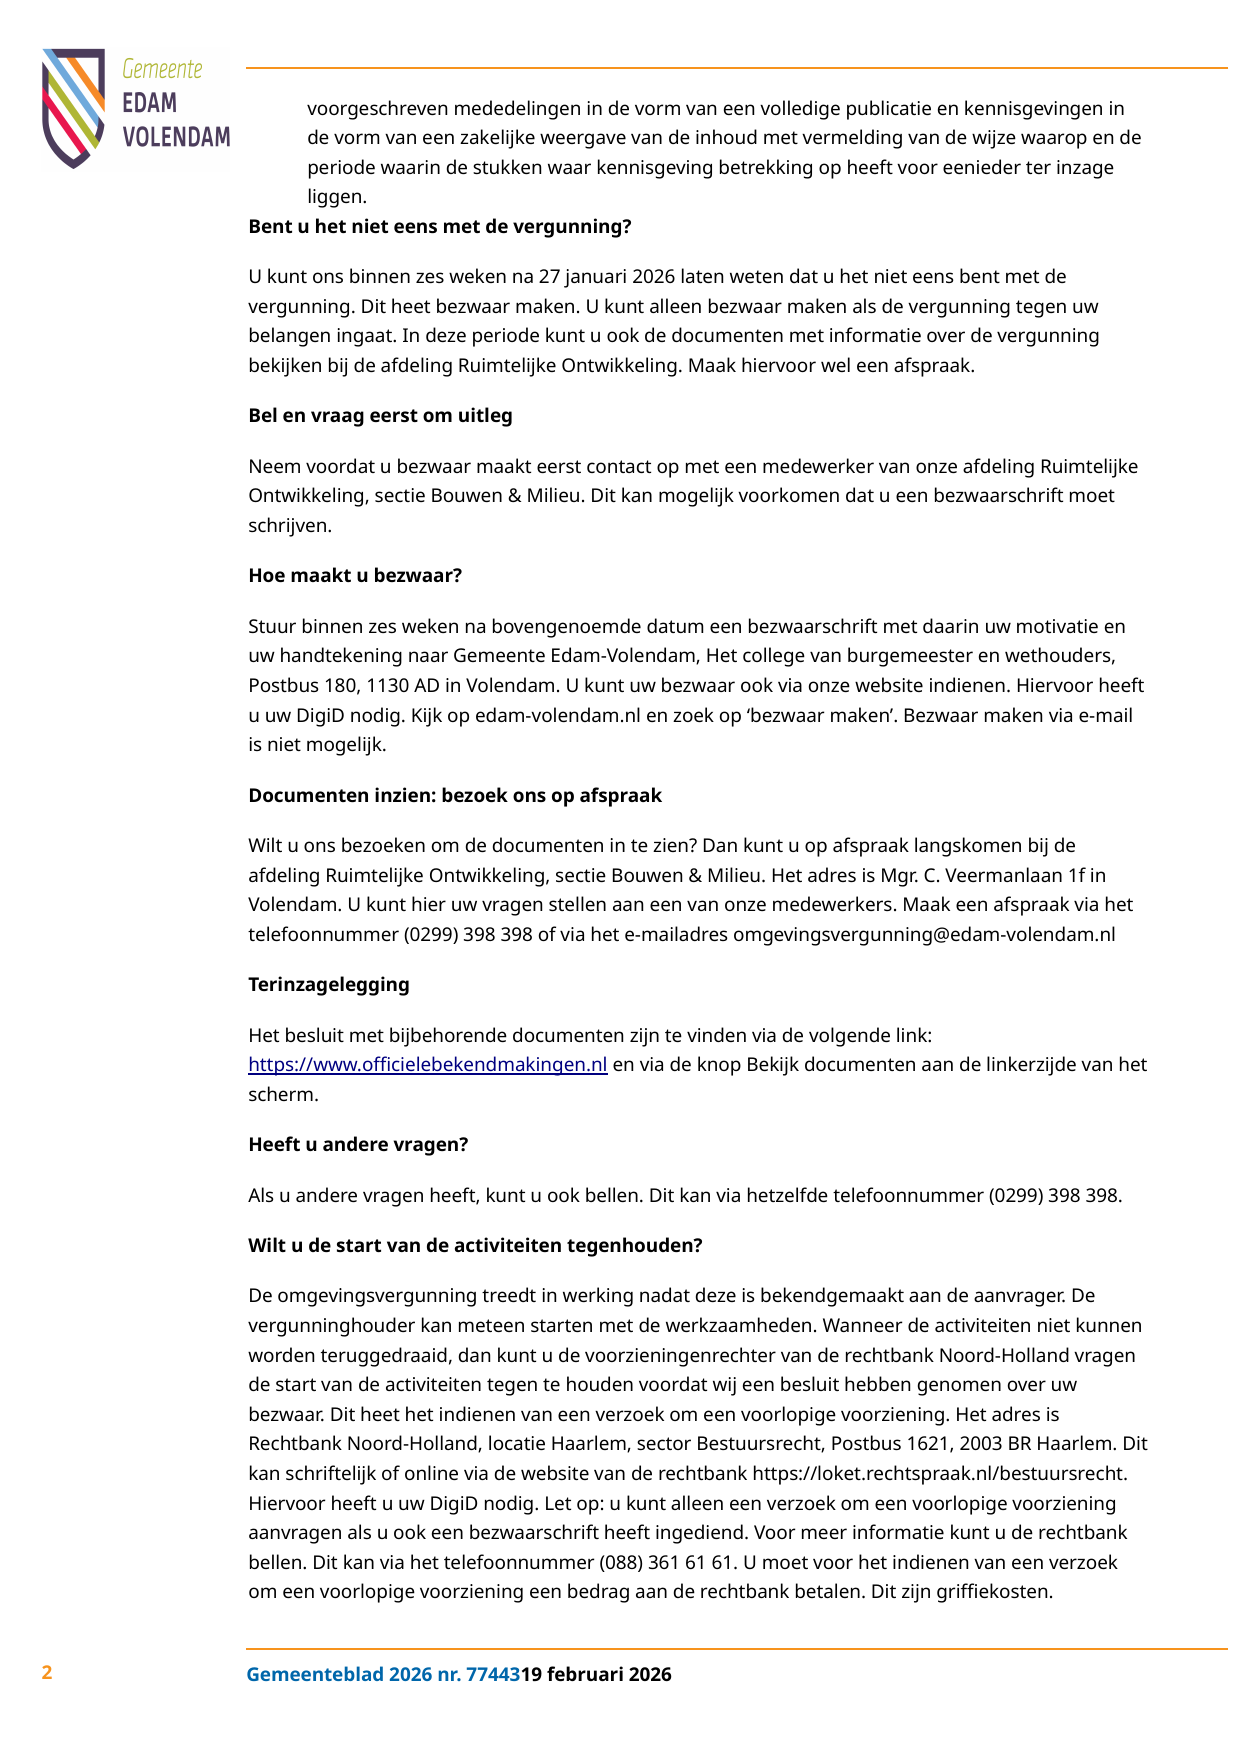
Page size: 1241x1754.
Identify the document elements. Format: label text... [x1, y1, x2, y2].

picture [41, 47, 231, 172]
text Wilt u ons bezoeken om de documenten in te zien? Dan kunt u op afspraak langskomen bij de afdeling Ruimtelijke Ontwikkeling, sectie Bouwen & Milieu. Het adres is Mgr. C. Veermanlaan 1f in Volendam. U kunt hier uw vragen stellen aan een van onze medewerkers. Maak een afspraak via het telefoonnummer (0299) 398 398 of via het e-mailadres omgevingsvergunning@edam-volendam.nl [248, 832, 1152, 947]
text Documenten inzien: bezoek ons op afspraak [248, 782, 1152, 808]
text Terinzagelegging [248, 971, 1152, 997]
text Het besluit met bijbehorende documenten zijn te vinden via de volgende link: https://www.officielebekendmakingen.nl en via de knop Bekijk documenten aan de linkerzijde van het scherm. [248, 1022, 1152, 1107]
text Heeft u andere vragen? [248, 1131, 1152, 1157]
text Bel en vraag eerst om uitleg [248, 403, 1152, 428]
list voorgeschreven mededelingen in de vorm van een volledige publicatie en kennisgevingen in de vorm van een zakelijke weergave van de inhoud met vermelding van de wijze waarop en de periode waarin de stukken waar kennisgeving betrekking op heeft voor eenieder ter inzage liggen. [248, 95, 1152, 209]
text Wilt u de start van de activiteiten tegenhouden? [248, 1232, 1152, 1258]
text Stuur binnen zes weken na bovengenoemde datum een bezwaarschrift met daarin uw motivatie en uw handtekening naar Gemeente Edam-Volendam, Het college van burgemeester en wethouders, Postbus 180, 1130 AD in Volendam. U kunt uw bezwaar ook via onze website indienen. Hiervoor heeft u uw DigiD nodig. Kijk op edam-volendam.nl en zoek op ‘bezwaar maken’. Bezwaar maken via e-mail is niet mogelijk. [248, 613, 1152, 757]
text Als u andere vragen heeft, kunt u ook bellen. Dit kan via hetzelfde telefoonnummer (0299) 398 398. [248, 1182, 1152, 1208]
text U kunt ons binnen zes weken na 27 januari 2026 laten weten dat u het niet eens bent met de vergunning. Dit heet bezwaar maken. U kunt alleen bezwaar maken als de vergunning tegen uw belangen ingaat. In deze periode kunt u ook de documenten met informatie over de vergunning bekijken bij de afdeling Ruimtelijke Ontwikkeling. Maak hiervoor wel een afspraak. [248, 263, 1152, 378]
text Bent u het niet eens met de vergunning? [248, 213, 1152, 239]
text Hoe maakt u bezwaar? [248, 563, 1152, 588]
text Neem voordat u bezwaar maakt eerst contact op met een medewerker van onze afdeling Ruimtelijke Ontwikkeling, sectie Bouwen & Milieu. Dit kan mogelijk voorkomen dat u een bezwaarschrift moet schrijven. [248, 453, 1152, 538]
text De omgevingsvergunning treedt in werking nadat deze is bekendgemaakt aan de aanvrager. De vergunninghouder kan meteen starten met de werkzaamheden. Wanneer de activiteiten niet kunnen worden teruggedraaid, dan kunt u de voorzieningenrechter van de rechtbank Noord-Holland vragen de start van de activiteiten tegen te houden voordat wij een besluit hebben genomen over uw bezwaar. Dit heet het indienen van een verzoek om een voorlopige voorziening. Het adres is Rechtbank Noord-Holland, locatie Haarlem, sector Bestuursrecht, Postbus 1621, 2003 BR Haarlem. Dit kan schriftelijk of online via de website van de rechtbank https://loket.rechtspraak.nl/bestuursrecht. Hiervoor heeft u uw DigiD nodig. Let op: u kunt alleen een verzoek om een voorlopige voorziening aanvragen als u ook een bezwaarschrift heeft ingediend. Voor meer informatie kunt u de rechtbank bellen. Dit kan via het telefoonnummer (088) 361 61 61. U moet voor het indienen van een verzoek om een voorlopige voorziening een bedrag aan de rechtbank betalen. Dit zijn griffiekosten. [248, 1283, 1152, 1604]
